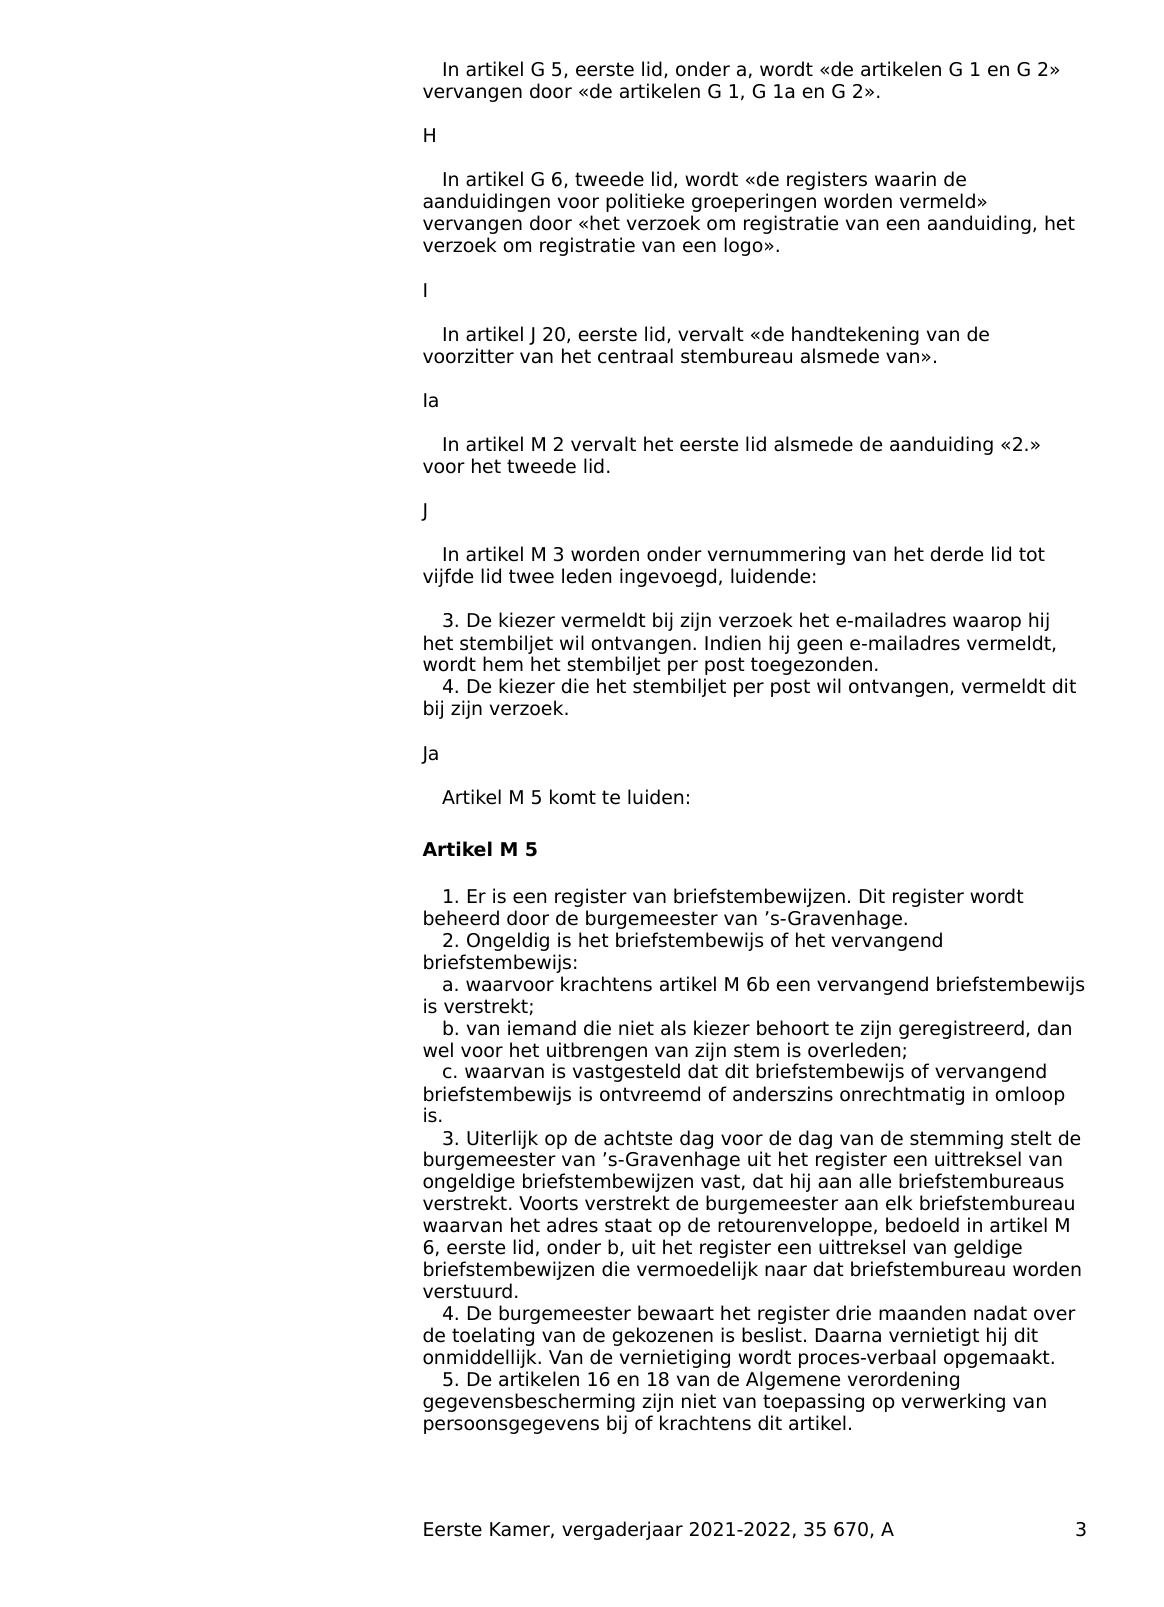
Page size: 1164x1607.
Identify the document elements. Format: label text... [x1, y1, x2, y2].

text a. waarvoor krachtens artikel M 6b een vervangend briefstembewijs is verstrekt; [422, 973, 1087, 1017]
text c. waarvan is vastgesteld dat dit briefstembewijs of vervangend briefstembewijs is ontvreemd of anderszins onrechtmatig in omloop is. [422, 1061, 1087, 1127]
text In artikel M 3 worden onder vernummering van het derde lid tot vijfde lid twee leden ingevoegd, luidende: [422, 544, 1087, 588]
text I [422, 279, 1087, 301]
text In artikel J 20, eerste lid, vervalt «de handtekening van de voorzitter van het centraal stembureau alsmede van». [422, 324, 1087, 368]
text 2. Ongeldig is het briefstembewijs of het vervangend briefstembewijs: [422, 929, 1087, 973]
text Ja [422, 742, 1087, 764]
text 3. Uiterlijk op de achtste dag voor de dag van de stemming stelt de burgemeester van ’s-Gravenhage uit het register een uittreksel van ongeldige briefstembewijzen vast, dat hij aan alle briefstembureaus verstrekt. Voorts verstrekt de burgemeester aan elk briefstembureau waarvan het adres staat op de retourenveloppe, bedoeld in artikel M 6, eerste lid, onder b, uit het register een uittreksel van geldige briefstembewijzen die vermoedelijk naar dat briefstembureau worden verstuurd. [422, 1127, 1087, 1303]
text Artikel M 5 komt te luiden: [422, 787, 1087, 809]
text J [422, 500, 1087, 522]
text In artikel G 6, tweede lid, wordt «de registers waarin de aanduidingen voor politieke groeperingen worden vermeld» vervangen door «het verzoek om registratie van een aanduiding, het verzoek om registratie van een logo». [422, 169, 1087, 257]
text H [422, 125, 1087, 147]
text 4. De kiezer die het stembiljet per post wil ontvangen, vermeldt dit bij zijn verzoek. [422, 676, 1087, 720]
text Ia [422, 390, 1087, 412]
text 5. De artikelen 16 en 18 van de Algemene verordening gegevensbescherming zijn niet van toepassing op verwerking van persoonsgegevens bij of krachtens dit artikel. [422, 1369, 1087, 1435]
text b. van iemand die niet als kiezer behoort te zijn geregistreerd, dan wel voor het uitbrengen van zijn stem is overleden; [422, 1017, 1087, 1061]
text In artikel M 2 vervalt het eerste lid alsmede de aanduiding «2.» voor het tweede lid. [422, 434, 1087, 478]
text 3. De kiezer vermeldt bij zijn verzoek het e-mailadres waarop hij het stembiljet wil ontvangen. Indien hij geen e-mailadres vermeldt, wordt hem het stembiljet per post toegezonden. [422, 610, 1087, 676]
text 4. De burgemeester bewaart het register drie maanden nadat over de toelating van de gekozenen is beslist. Daarna vernietigt hij dit onmiddellijk. Van de vernietiging wordt proces-verbaal opgemaakt. [422, 1303, 1087, 1369]
subtitle Artikel M 5 [422, 839, 1087, 861]
text In artikel G 5, eerste lid, onder a, wordt «de artikelen G 1 en G 2» vervangen door «de artikelen G 1, G 1a en G 2». [422, 59, 1087, 103]
text 1. Er is een register van briefstembewijzen. Dit register wordt beheerd door de burgemeester van ’s-Gravenhage. [422, 886, 1087, 929]
